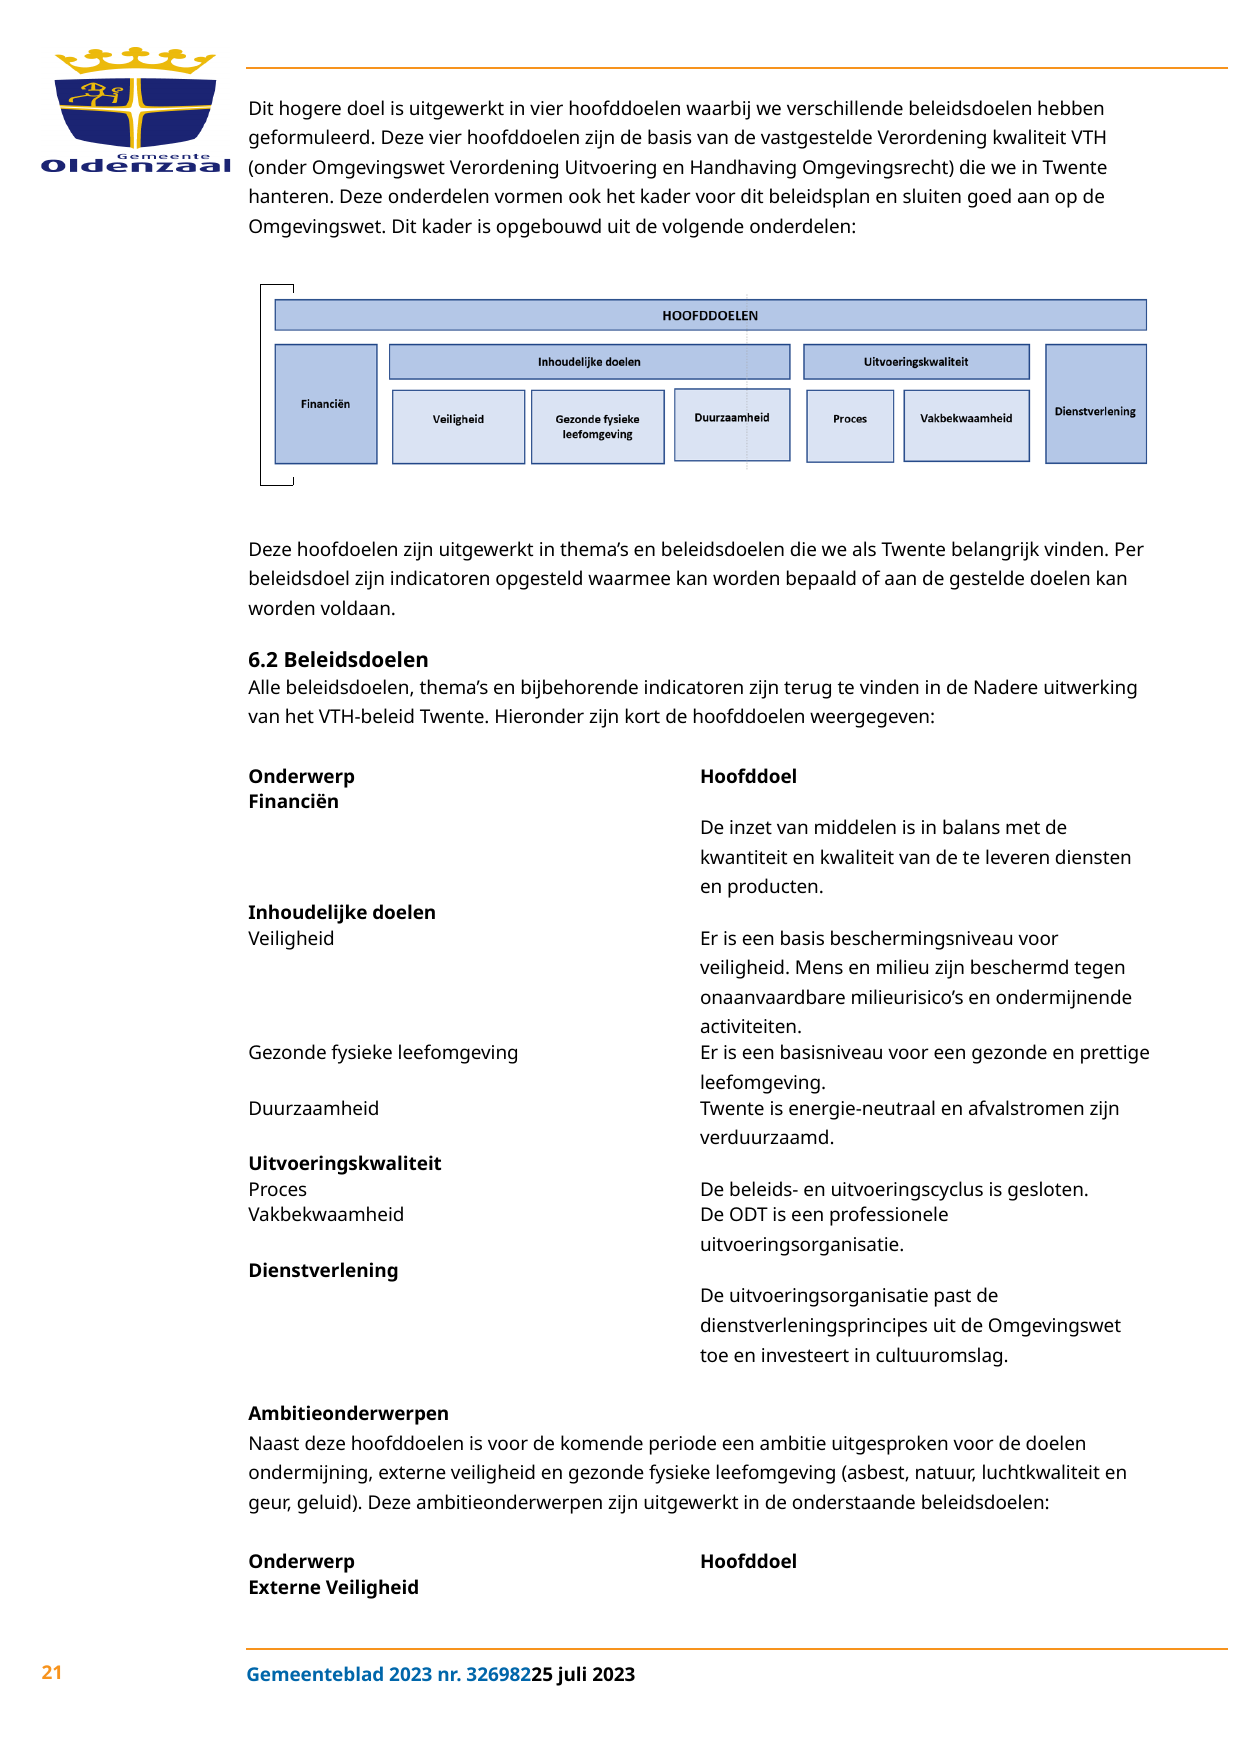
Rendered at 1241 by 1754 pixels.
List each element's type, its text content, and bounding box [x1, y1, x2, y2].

table_cell Financiën [248, 789, 1152, 814]
table_cell De uitvoeringsorganisatie past de dienstverleningsprincipes uit de Omgevingswet toe en investeert in cultuuromslag. [700, 1283, 1152, 1367]
table_cell De ODT is een professionele uitvoeringsorganisatie. [700, 1202, 1152, 1257]
table_cell [248, 1283, 700, 1367]
text 6.2 Beleidsdoelen [248, 646, 1152, 674]
table_header Hoofddoel [700, 1548, 1152, 1574]
text Alle beleidsdoelen, thema’s en bijbehorende indicatoren zijn terug te vinden in de Nadere uitwerking van het VTH-beleid Twente. Hieronder zijn kort de hoofddoelen weergegeven: [248, 674, 1152, 729]
table_header Onderwerp [248, 763, 700, 789]
text Deze hoofdoelen zijn uitgewerkt in thema’s en beleidsdoelen die we als Twente belangrijk vinden. Per beleidsdoel zijn indicatoren opgesteld waarmee kan worden bepaald of aan de gestelde doelen kan worden voldaan. [248, 536, 1152, 621]
table_cell Dienstverlening [248, 1257, 1152, 1283]
text Naast deze hoofddoelen is voor de komende periode een ambitie uitgesproken voor de doelen ondermijning, externe veiligheid en gezonde fysieke leefomgeving (asbest, natuur, luchtkwaliteit en geur, geluid). Deze ambitieonderwerpen zijn uitgewerkt in de onderstaande beleidsdoelen: [248, 1430, 1152, 1515]
table_cell Twente is energie-neutraal en afvalstromen zijn verduurzaamd. [700, 1095, 1152, 1150]
table_header Onderwerp [248, 1548, 700, 1574]
picture [41, 47, 231, 172]
table_cell Uitvoeringskwaliteit [248, 1150, 1152, 1176]
table_cell Externe Veiligheid [248, 1574, 1152, 1600]
table_cell [248, 814, 700, 899]
text Ambitieonderwerpen [248, 1400, 1152, 1426]
table_cell De inzet van middelen is in balans met de kwantiteit en kwaliteit van de te leveren diensten en producten. [700, 814, 1152, 899]
table_cell Inhoudelijke doelen [248, 899, 1152, 925]
table_cell Proces [248, 1176, 700, 1202]
table_cell Er is een basis beschermingsniveau voor veiligheid. Mens en milieu zijn beschermd tegen onaanvaardbare milieurisico’s en ondermijnende activiteiten. [700, 925, 1152, 1039]
table_cell Gezonde fysieke leefomgeving [248, 1040, 700, 1095]
table_cell De beleids- en uitvoeringscyclus is gesloten. [700, 1176, 1152, 1202]
table_cell Duurzaamheid [248, 1095, 700, 1150]
table_cell Er is een basisniveau voor een gezonde en prettige leefomgeving. [700, 1040, 1152, 1095]
picture [268, 293, 1154, 477]
table_cell Veiligheid [248, 925, 700, 1039]
table_cell Vakbekwaamheid [248, 1202, 700, 1257]
text Dit hogere doel is uitgewerkt in vier hoofddoelen waarbij we verschillende beleidsdoelen hebben geformuleerd. Deze vier hoofddoelen zijn de basis van de vastgestelde Verordening kwaliteit VTH (onder Omgevingswet Verordening Uitvoering en Handhaving Omgevingsrecht) die we in Twente hanteren. Deze onderdelen vormen ook het kader voor dit beleidsplan en sluiten goed aan op de Omgevingswet. Dit kader is opgebouwd uit de volgende onderdelen: [248, 95, 1152, 239]
table_header Hoofddoel [700, 763, 1152, 789]
